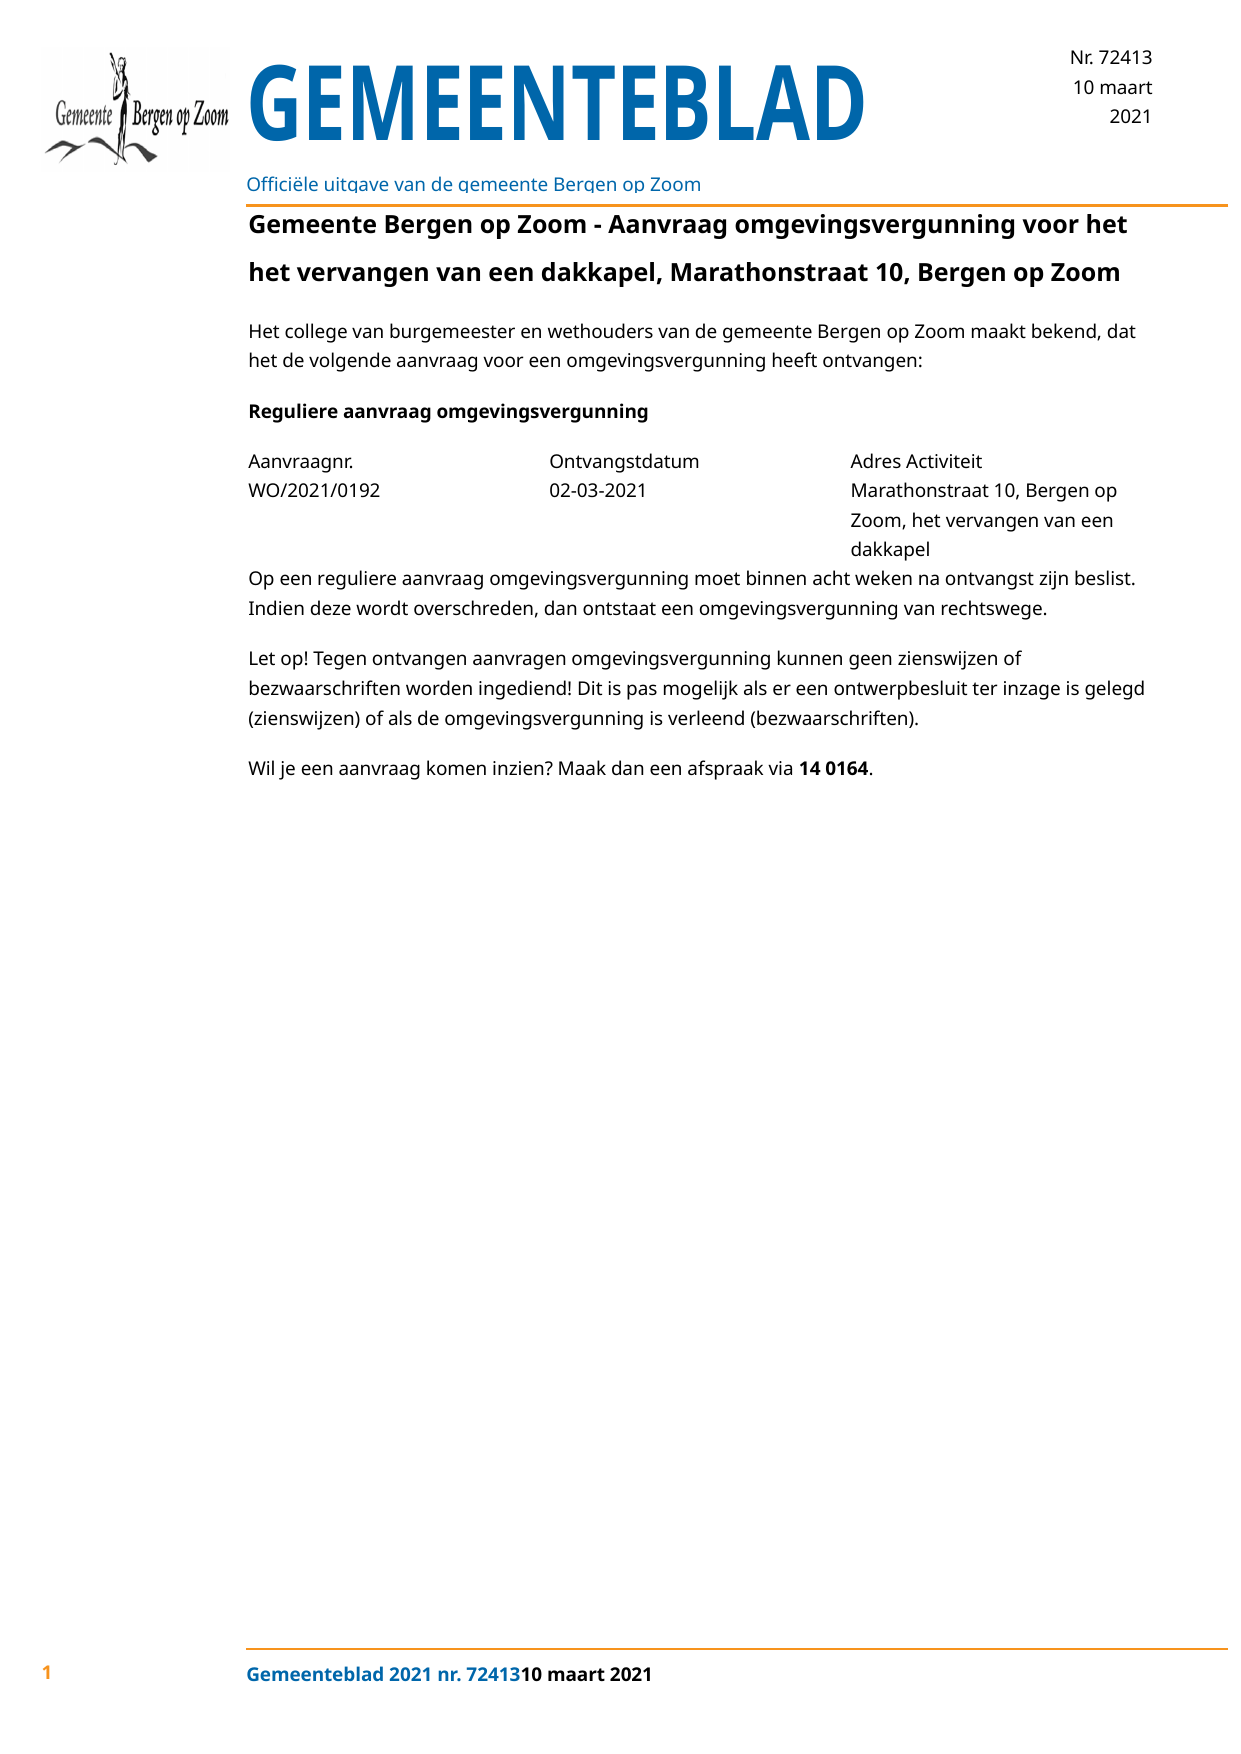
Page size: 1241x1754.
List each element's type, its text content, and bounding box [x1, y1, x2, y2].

table_header WO/2021/0192 [248, 478, 549, 562]
picture [41, 47, 231, 172]
text Reguliere aanvraag omgevingsvergunning [248, 398, 1152, 424]
table_header Aanvraagnr. [248, 449, 549, 474]
text Op een reguliere aanvraag omgevingsvergunning moet binnen acht weken na ontvangst zijn beslist. Indien deze wordt overschreden, dan ontstaat een omgevingsvergunning van rechtswege. [248, 566, 1152, 621]
table_header 02-03-2021 [549, 478, 850, 562]
text Gemeente Bergen op Zoom - Aanvraag omgevingsvergunning voor het het vervangen van een dakkapel, Marathonstraat 10, Bergen op Zoom [248, 207, 1152, 288]
table_header Ontvangstdatum [549, 449, 850, 474]
text Wil je een aanvraag komen inzien? Maak dan een afspraak via 14 0164. [248, 755, 1152, 781]
text Let op! Tegen ontvangen aanvragen omgevingsvergunning kunnen geen zienswijzen of bezwaarschriften worden ingediend! Dit is pas mogelijk als er een ontwerpbesluit ter inzage is gelegd (zienswijzen) of als de omgevingsvergunning is verleend (bezwaarschriften). [248, 646, 1152, 731]
table_header Marathonstraat 10, Bergen op Zoom, het vervangen van een dakkapel [850, 478, 1152, 562]
table_header Adres Activiteit [850, 449, 1152, 474]
text Het college van burgemeester en wethouders van de gemeente Bergen op Zoom maakt bekend, dat het de volgende aanvraag voor een omgevingsvergunning heeft ontvangen: [248, 318, 1152, 373]
